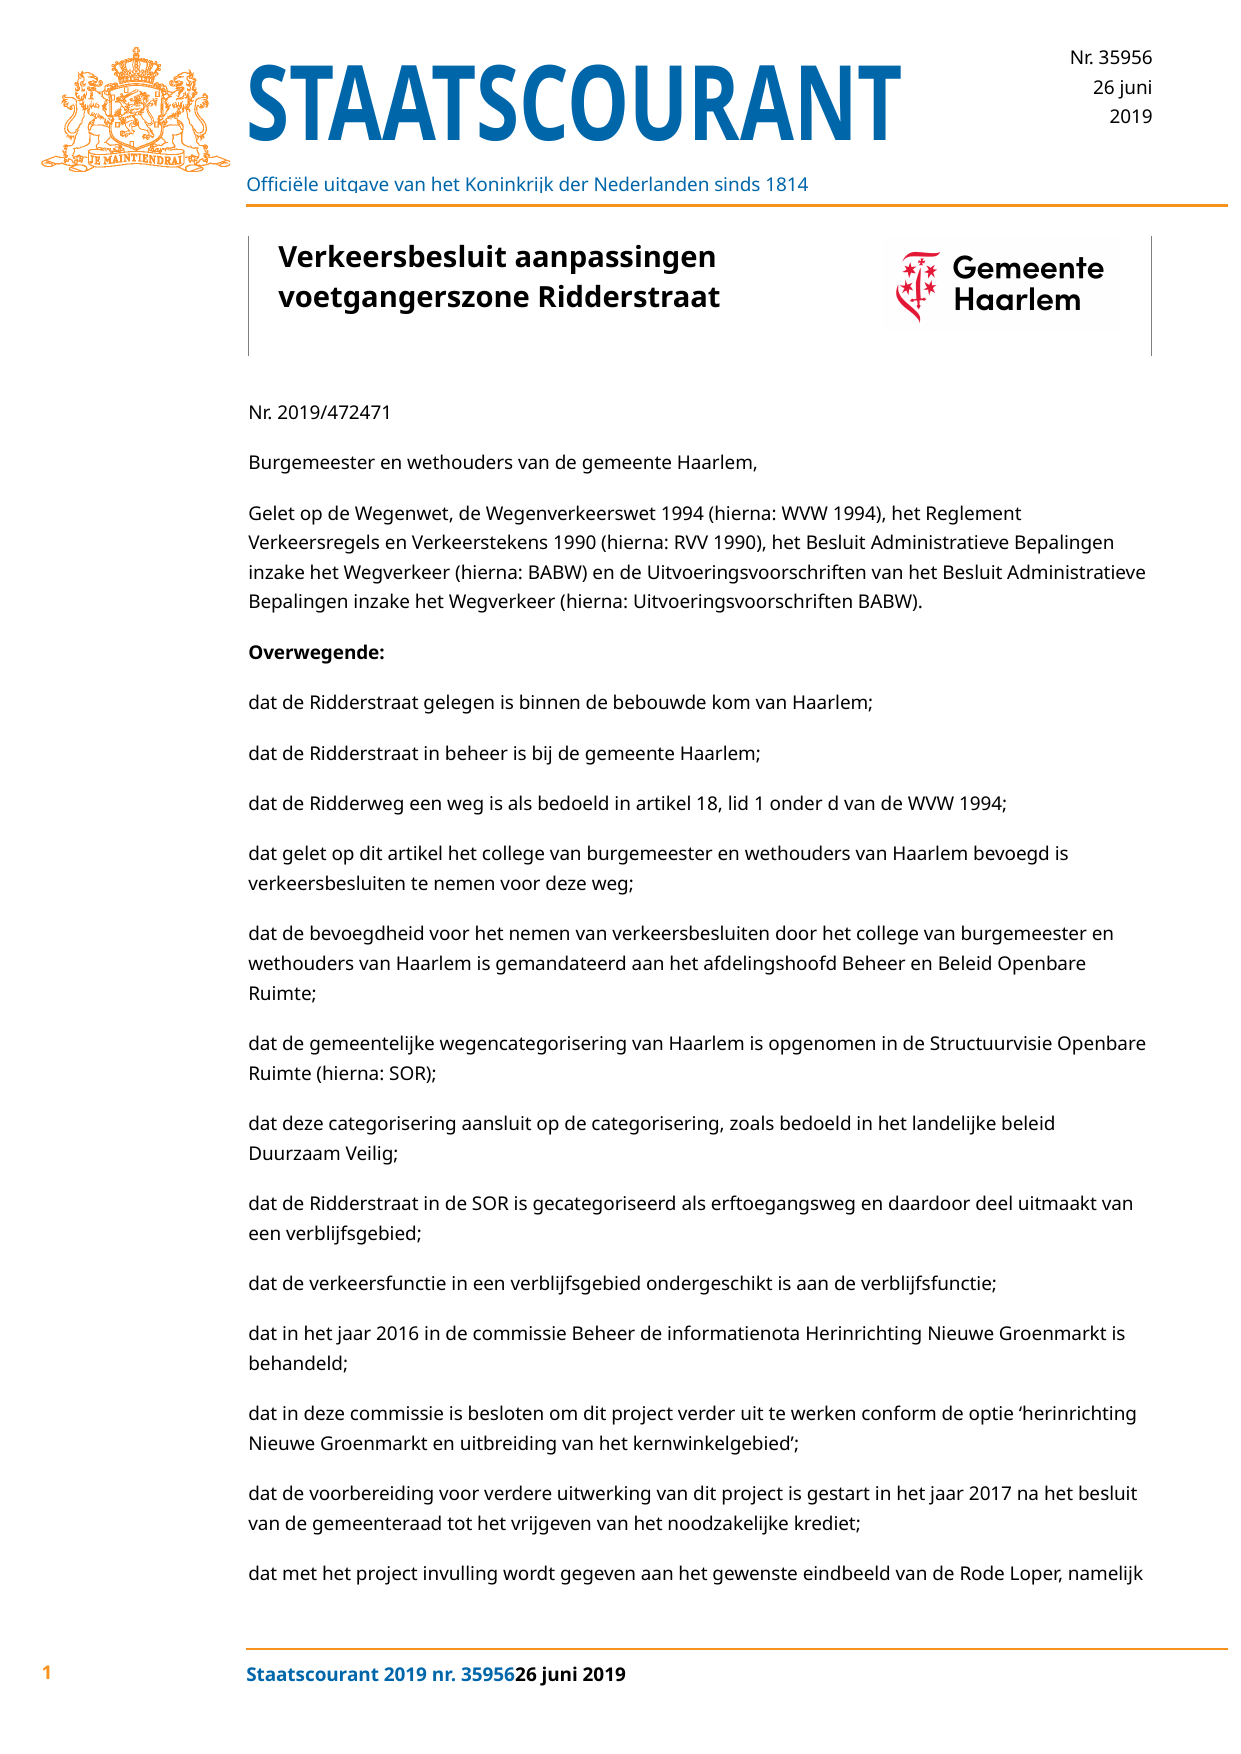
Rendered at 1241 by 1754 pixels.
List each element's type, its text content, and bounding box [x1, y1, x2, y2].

table_header [850, 236, 1151, 356]
text dat de bevoegdheid voor het nemen van verkeersbesluiten door het college van burgemeester en wethouders van Haarlem is gemandateerd aan het afdelingshoofd Beheer en Beleid Openbare Ruimte; [248, 921, 1152, 1006]
text Nr. 2019/472471 [248, 399, 1152, 425]
text dat met het project invulling wordt gegeven aan het gewenste eindbeeld van de Rode Loper, namelijk [248, 1561, 1152, 1586]
text dat de Ridderstraat gelegen is binnen de bebouwde kom van Haarlem; [248, 689, 1152, 715]
text Overwegende: [248, 639, 1152, 665]
text Burgemeester en wethouders van de gemeente Haarlem, [248, 449, 1152, 475]
table_header Verkeersbesluit aanpassingen voetgangerszone Ridderstraat [249, 236, 850, 356]
text Gelet op de Wegenwet, de Wegenverkeerswet 1994 (hierna: WVW 1994), het Reglement Verkeersregels en Verkeerstekens 1990 (hierna: RVV 1990), het Besluit Administratieve Bepalingen inzake het Wegverkeer (hierna: BABW) en de Uitvoeringsvoorschriften van het Besluit Administratieve Bepalingen inzake het Wegverkeer (hierna: Uitvoeringsvoorschriften BABW). [248, 500, 1152, 614]
text dat de verkeersfunctie in een verblijfsgebied ondergeschikt is aan de verblijfsfunctie; [248, 1270, 1152, 1296]
picture [882, 236, 1119, 331]
text dat de Ridderstraat in de SOR is gecategoriseerd als erftoegangsweg en daardoor deel uitmaakt van een verblijfsgebied; [248, 1190, 1152, 1246]
text dat gelet op dit artikel het college van burgemeester en wethouders van Haarlem bevoegd is verkeersbesluiten te nemen voor deze weg; [248, 841, 1152, 896]
text dat de Ridderstraat in beheer is bij de gemeente Haarlem; [248, 740, 1152, 766]
picture [41, 47, 231, 172]
text dat de gemeentelijke wegencategorisering van Haarlem is opgenomen in de Structuurvisie Openbare Ruimte (hierna: SOR); [248, 1030, 1152, 1086]
text dat in het jaar 2016 in de commissie Beheer de informatienota Herinrichting Nieuwe Groenmarkt is behandeld; [248, 1321, 1152, 1376]
text dat de Ridderweg een weg is als bedoeld in artikel 18, lid 1 onder d van de WVW 1994; [248, 790, 1152, 816]
text dat de voorbereiding voor verdere uitwerking van dit project is gestart in het jaar 2017 na het besluit van de gemeenteraad tot het vrijgeven van het noodzakelijke krediet; [248, 1481, 1152, 1536]
text dat deze categorisering aansluit op de categorisering, zoals bedoeld in het landelijke beleid Duurzaam Veilig; [248, 1110, 1152, 1166]
text dat in deze commissie is besloten om dit project verder uit te werken conform de optie ‘herinrichting Nieuwe Groenmarkt en uitbreiding van het kernwinkelgebied’; [248, 1401, 1152, 1456]
